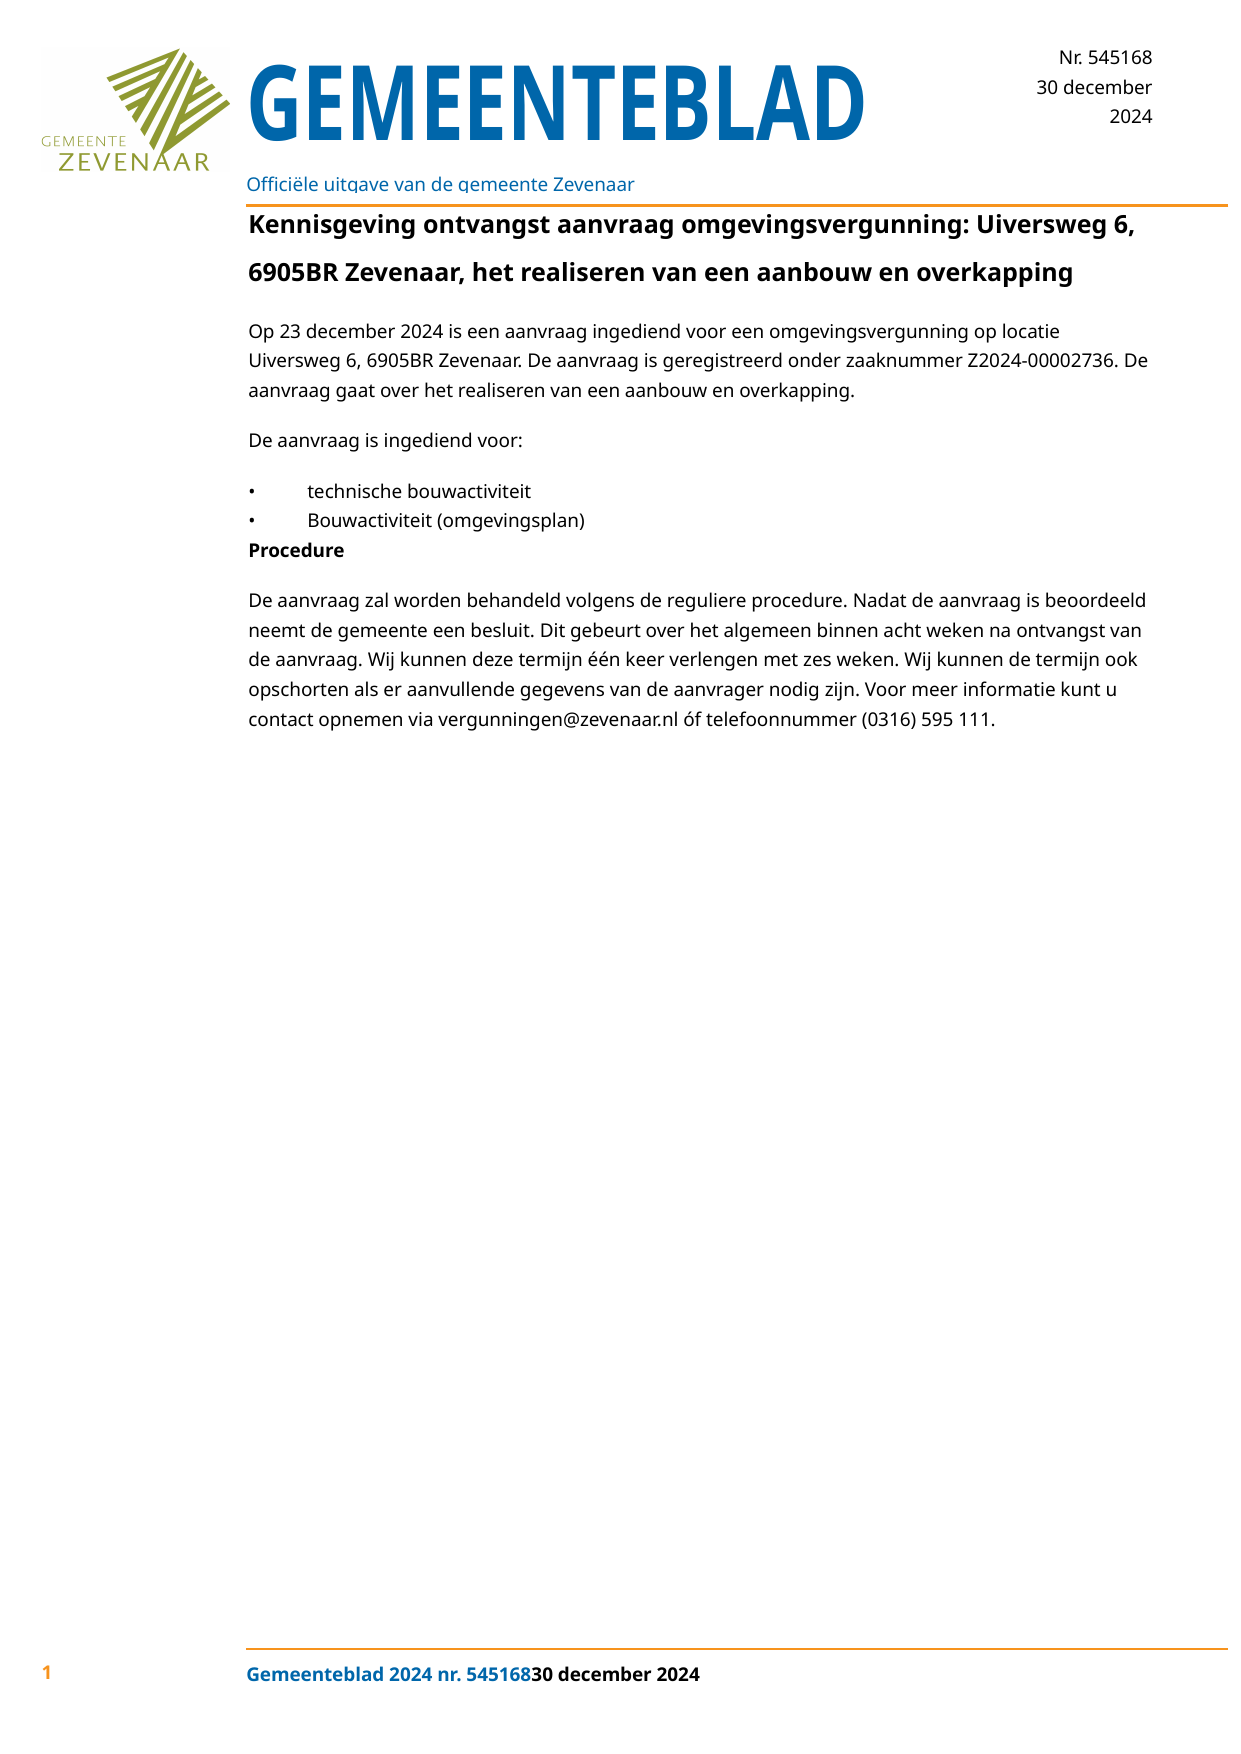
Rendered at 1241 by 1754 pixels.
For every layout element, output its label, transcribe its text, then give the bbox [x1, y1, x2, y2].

list Bouwactiviteit (omgevingsplan) [248, 507, 1152, 533]
picture [41, 47, 231, 172]
text Procedure [248, 537, 1152, 563]
list technische bouwactiviteit [248, 478, 1152, 504]
text De aanvraag is ingediend voor: [248, 427, 1152, 453]
text Kennisgeving ontvangst aanvraag omgevingsvergunning: Uiversweg 6, 6905BR Zevenaar, het realiseren van een aanbouw en overkapping [248, 207, 1152, 288]
text Op 23 december 2024 is een aanvraag ingediend voor een omgevingsvergunning op locatie Uiversweg 6, 6905BR Zevenaar. De aanvraag is geregistreerd onder zaaknummer Z2024-00002736. De aanvraag gaat over het realiseren van een aanbouw en overkapping. [248, 318, 1152, 403]
text De aanvraag zal worden behandeld volgens de reguliere procedure. Nadat de aanvraag is beoordeeld neemt de gemeente een besluit. Dit gebeurt over het algemeen binnen acht weken na ontvangst van de aanvraag. Wij kunnen deze termijn één keer verlengen met zes weken. Wij kunnen de termijn ook opschorten als er aanvullende gegevens van de aanvrager nodig zijn. Voor meer informatie kunt u contact opnemen via vergunningen@zevenaar.nl óf telefoonnummer (0316) 595 111. [248, 587, 1152, 732]
